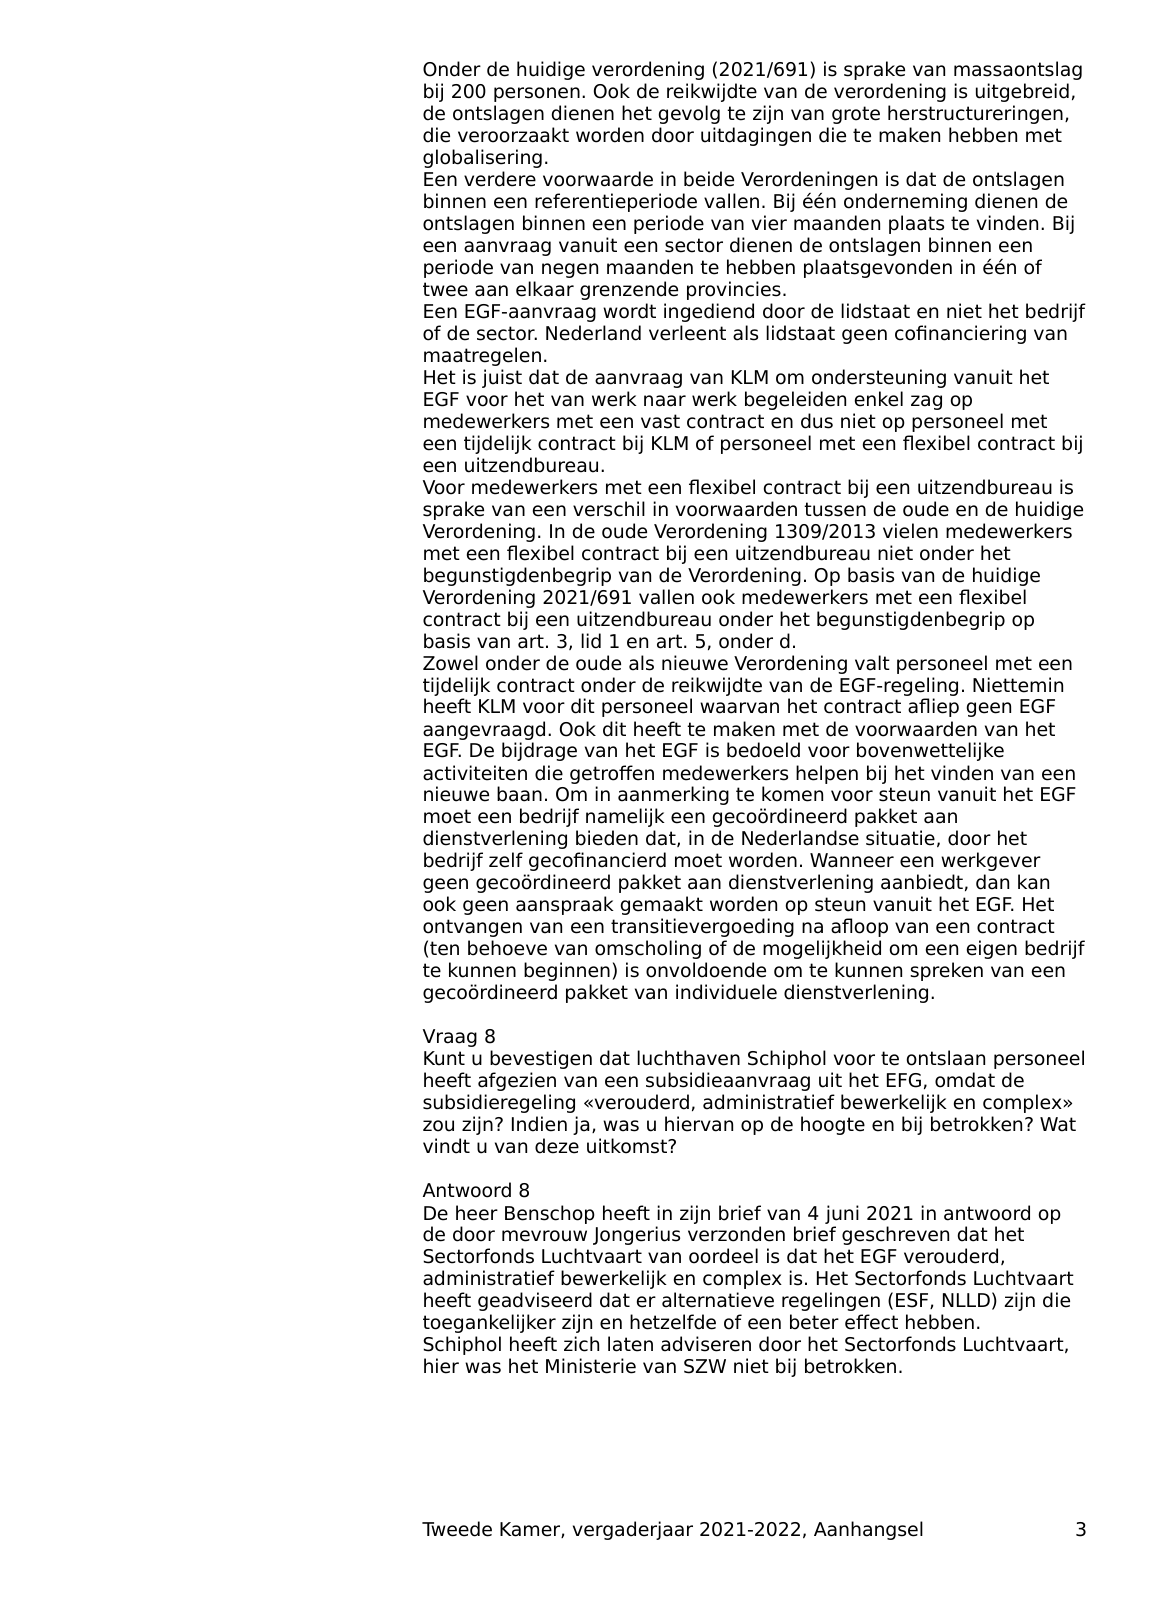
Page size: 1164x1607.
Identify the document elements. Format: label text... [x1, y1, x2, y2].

text Zowel onder de oude als nieuwe Verordening valt personeel met een tijdelijk contract onder de reikwijdte van de EGF-regeling. Niettemin heeft KLM voor dit personeel waarvan het contract afliep geen EGF aangevraagd. Ook dit heeft te maken met de voorwaarden van het EGF. De bijdrage van het EGF is bedoeld voor bovenwettelijke activiteiten die getroffen medewerkers helpen bij het vinden van een nieuwe baan. Om in aanmerking te komen voor steun vanuit het EGF moet een bedrijf namelijk een gecoördineerd pakket aan dienstverlening bieden dat, in de Nederlandse situatie, door het bedrijf zelf gecofinancierd moet worden. Wanneer een werkgever geen gecoördineerd pakket aan dienstverlening aanbiedt, dan kan ook geen aanspraak gemaakt worden op steun vanuit het EGF. Het ontvangen van een transitievergoeding na afloop van een contract (ten behoeve van omscholing of de mogelijkheid om een eigen bedrijf te kunnen beginnen) is onvoldoende om te kunnen spreken van een gecoördineerd pakket van individuele dienstverlening. [422, 652, 1087, 1004]
text Kunt u bevestigen dat luchthaven Schiphol voor te ontslaan personeel heeft afgezien van een subsidieaanvraag uit het EFG, omdat de subsidieregeling «verouderd, administratief bewerkelijk en complex» zou zijn? Indien ja, was u hiervan op de hoogte en bij betrokken? Wat vindt u van deze uitkomst? [422, 1048, 1087, 1158]
text Antwoord 8 [422, 1180, 1087, 1202]
text Onder de huidige verordening (2021/691) is sprake van massaontslag bij 200 personen. Ook de reikwijdte van de verordening is uitgebreid, de ontslagen dienen het gevolg te zijn van grote herstructureringen, die veroorzaakt worden door uitdagingen die te maken hebben met globalisering. [422, 59, 1087, 169]
text Het is juist dat de aanvraag van KLM om ondersteuning vanuit het EGF voor het van werk naar werk begeleiden enkel zag op medewerkers met een vast contract en dus niet op personeel met een tijdelijk contract bij KLM of personeel met een flexibel contract bij een uitzendbureau. [422, 367, 1087, 477]
text Schiphol heeft zich laten adviseren door het Sectorfonds Luchtvaart, hier was het Ministerie van SZW niet bij betrokken. [422, 1334, 1087, 1378]
text De heer Benschop heeft in zijn brief van 4 juni 2021 in antwoord op de door mevrouw Jongerius verzonden brief geschreven dat het Sectorfonds Luchtvaart van oordeel is dat het EGF verouderd, administratief bewerkelijk en complex is. Het Sectorfonds Luchtvaart heeft geadviseerd dat er alternatieve regelingen (ESF, NLLD) zijn die toegankelijker zijn en hetzelfde of een beter effect hebben. [422, 1202, 1087, 1334]
text Voor medewerkers met een flexibel contract bij een uitzendbureau is sprake van een verschil in voorwaarden tussen de oude en de huidige Verordening. In de oude Verordening 1309/2013 vielen medewerkers met een flexibel contract bij een uitzendbureau niet onder het begunstigdenbegrip van de Verordening. Op basis van de huidige Verordening 2021/691 vallen ook medewerkers met een flexibel contract bij een uitzendbureau onder het begunstigdenbegrip op basis van art. 3, lid 1 en art. 5, onder d. [422, 477, 1087, 652]
text Vraag 8 [422, 1026, 1087, 1048]
text Een EGF-aanvraag wordt ingediend door de lidstaat en niet het bedrijf of de sector. Nederland verleent als lidstaat geen cofinanciering van maatregelen. [422, 301, 1087, 367]
text Een verdere voorwaarde in beide Verordeningen is dat de ontslagen binnen een referentieperiode vallen. Bij één onderneming dienen de ontslagen binnen een periode van vier maanden plaats te vinden. Bij een aanvraag vanuit een sector dienen de ontslagen binnen een periode van negen maanden te hebben plaatsgevonden in één of twee aan elkaar grenzende provincies. [422, 169, 1087, 301]
